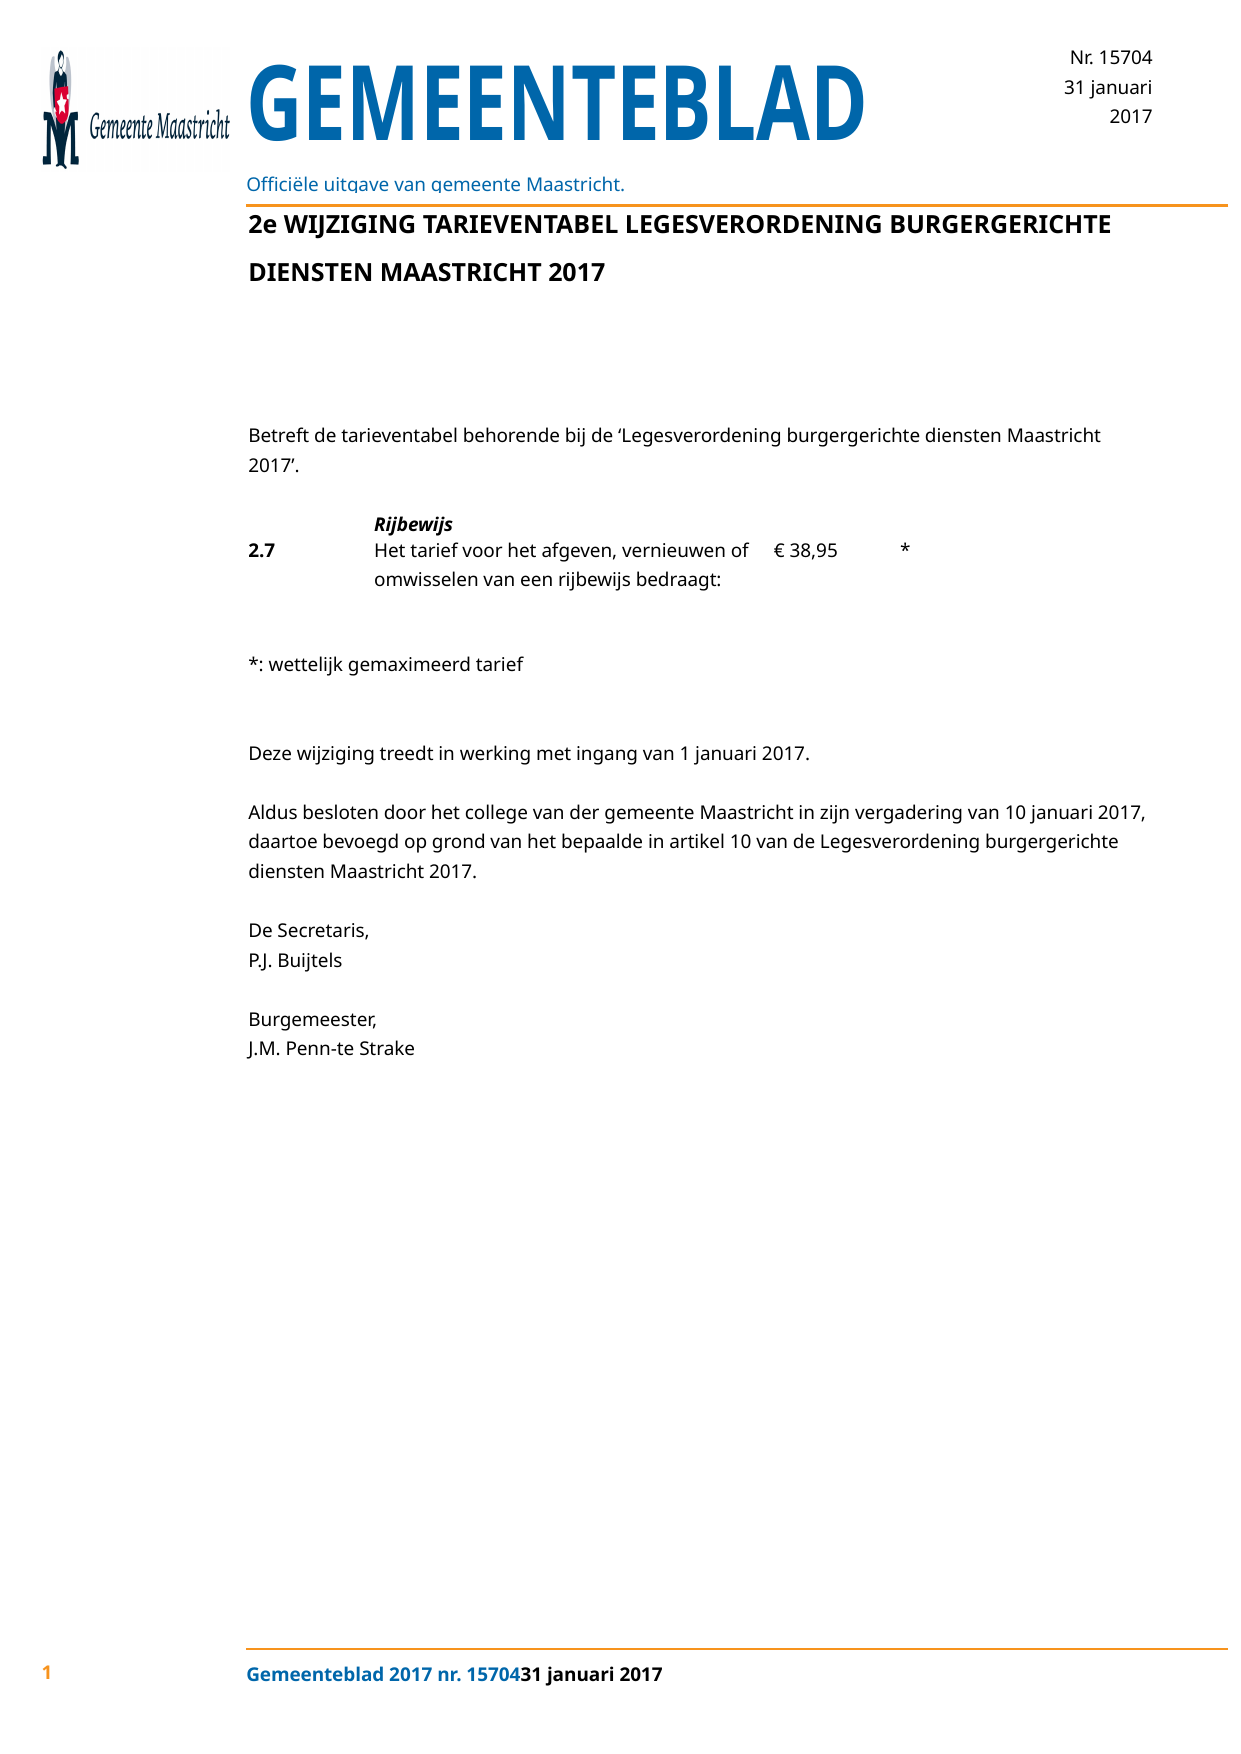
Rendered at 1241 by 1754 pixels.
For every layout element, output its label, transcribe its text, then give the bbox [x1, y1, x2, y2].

table_cell € 38,95 [774, 537, 900, 622]
picture [41, 47, 231, 172]
text P.J. Buijtels [248, 947, 1152, 972]
text Burgemeester, [248, 1006, 1152, 1032]
table_cell *: wettelijk gemaximeerd tarief [248, 622, 648, 707]
table_cell [1026, 622, 1152, 707]
text Deze wijziging treedt in werking met ingang van 1 januari 2017. [248, 740, 1152, 765]
text Aldus besloten door het college van der gemeente Maastricht in zijn vergadering van 10 januari 2017, daartoe bevoegd op grond van het bepaalde in artikel 10 van de Legesverordening burgergerichte diensten Maastricht 2017. [248, 799, 1152, 884]
text 2e WIJZIGING TARIEVENTABEL LEGESVERORDENING BURGERGERICHTE DIENSTEN MAASTRICHT 2017 [248, 207, 1152, 288]
table_header Rijbewijs [374, 511, 774, 537]
table_cell Het tarief voor het afgeven, vernieuwen of omwisselen van een rijbewijs bedraagt: [374, 537, 774, 622]
table_cell 2.7 [248, 537, 374, 622]
table_cell [648, 622, 774, 707]
text De Secretaris, [248, 917, 1152, 943]
text J.M. Penn-te Strake [248, 1036, 1152, 1061]
table_header [1026, 511, 1152, 537]
table_header [900, 511, 1026, 537]
table_header [774, 511, 900, 537]
text Betreft de tarieventabel behorende bij de ‘Legesverordening burgergerichte diensten Maastricht 2017’. [248, 422, 1152, 478]
table_header [248, 511, 374, 537]
table_cell * [900, 537, 1026, 622]
table_cell [1026, 537, 1152, 622]
table_cell [900, 622, 1026, 707]
table_cell [774, 622, 900, 707]
